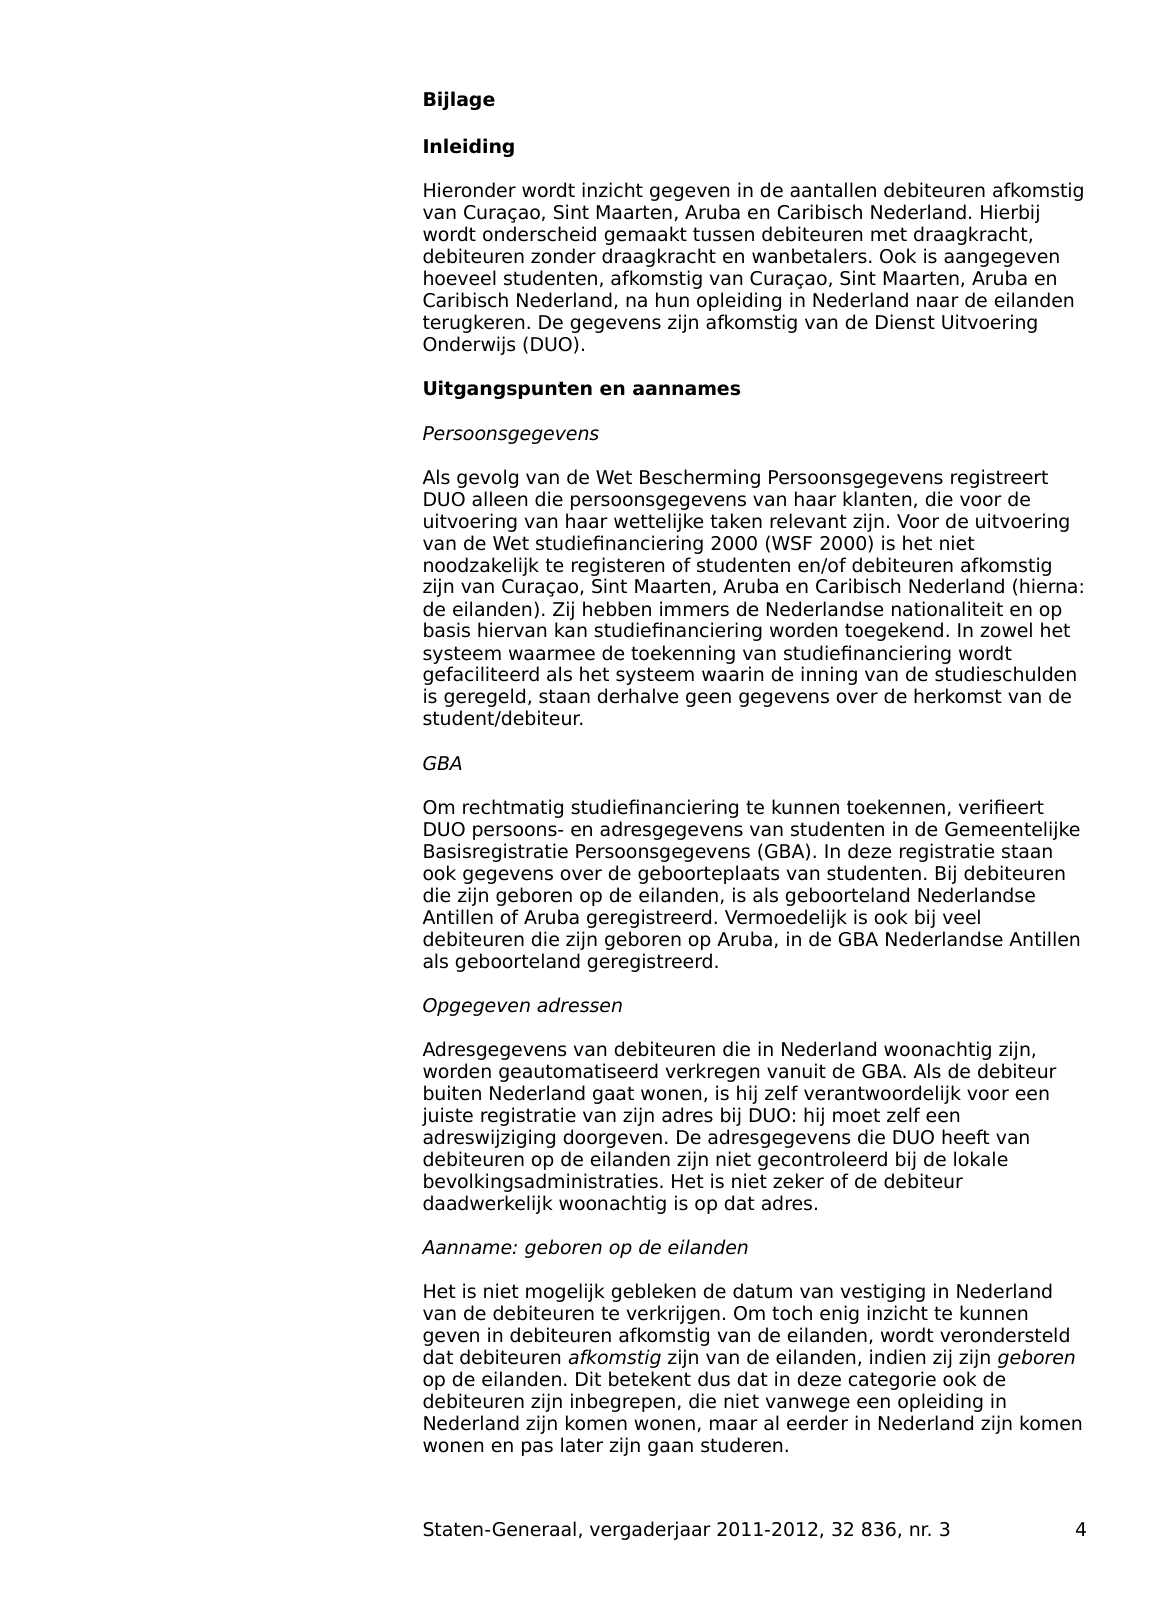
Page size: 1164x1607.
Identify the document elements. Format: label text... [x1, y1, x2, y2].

subtitle Bijlage [77, 89, 1087, 111]
text Als gevolg van de Wet Bescherming Persoonsgegevens registreert DUO alleen die persoonsgegevens van haar klanten, die voor de uitvoering van haar wettelijke taken relevant zijn. Voor de uitvoering van de Wet studiefinanciering 2000 (WSF 2000) is het niet noodzakelijk te registeren of studenten en/of debiteuren afkomstig zijn van Curaçao, Sint Maarten, Aruba en Caribisch Nederland (hierna: de eilanden). Zij hebben immers de Nederlandse nationaliteit en op basis hiervan kan studiefinanciering worden toegekend. In zowel het systeem waarmee de toekenning van studiefinanciering wordt gefaciliteerd als het systeem waarin de inning van de studieschulden is geregeld, staan derhalve geen gegevens over de herkomst van de student/debiteur. [422, 467, 1087, 730]
text Het is niet mogelijk gebleken de datum van vestiging in Nederland van de debiteuren te verkrijgen. Om toch enig inzicht te kunnen geven in debiteuren afkomstig van de eilanden, wordt verondersteld dat debiteuren afkomstig zijn van de eilanden, indien zij zijn geboren op de eilanden. Dit betekent dus dat in deze categorie ook de debiteuren zijn inbegrepen, die niet vanwege een opleiding in Nederland zijn komen wonen, maar al eerder in Nederland zijn komen wonen en pas later zijn gaan studeren. [422, 1281, 1087, 1457]
text Adresgegevens van debiteuren die in Nederland woonachtig zijn, worden geautomatiseerd verkregen vanuit de GBA. Als de debiteur buiten Nederland gaat wonen, is hij zelf verantwoordelijk voor een juiste registratie van zijn adres bij DUO: hij moet zelf een adreswijziging doorgeven. De adresgegevens die DUO heeft van debiteuren op de eilanden zijn niet gecontroleerd bij de lokale bevolkingsadministraties. Het is niet zeker of de debiteur daadwerkelijk woonachtig is op dat adres. [422, 1039, 1087, 1215]
subtitle Inleiding [422, 136, 1087, 158]
text Hieronder wordt inzicht gegeven in de aantallen debiteuren afkomstig van Curaçao, Sint Maarten, Aruba en Caribisch Nederland. Hierbij wordt onderscheid gemaakt tussen debiteuren met draagkracht, debiteuren zonder draagkracht en wanbetalers. Ook is aangegeven hoeveel studenten, afkomstig van Curaçao, Sint Maarten, Aruba en Caribisch Nederland, na hun opleiding in Nederland naar de eilanden terugkeren. De gegevens zijn afkomstig van de Dienst Uitvoering Onderwijs (DUO). [422, 180, 1087, 356]
subtitle Persoonsgegevens [422, 422, 1087, 444]
subtitle Aanname: geboren op de eilanden [422, 1237, 1087, 1259]
subtitle Opgegeven adressen [422, 995, 1087, 1017]
subtitle GBA [422, 752, 1087, 774]
text Om rechtmatig studiefinanciering te kunnen toekennen, verifieert DUO persoons- en adresgegevens van studenten in de Gemeentelijke Basisregistratie Persoonsgegevens (GBA). In deze registratie staan ook gegevens over de geboorteplaats van studenten. Bij debiteuren die zijn geboren op de eilanden, is als geboorteland Nederlandse Antillen of Aruba geregistreerd. Vermoedelijk is ook bij veel debiteuren die zijn geboren op Aruba, in de GBA Nederlandse Antillen als geboorteland geregistreerd. [422, 797, 1087, 972]
subtitle Uitgangspunten en aannames [422, 378, 1087, 400]
